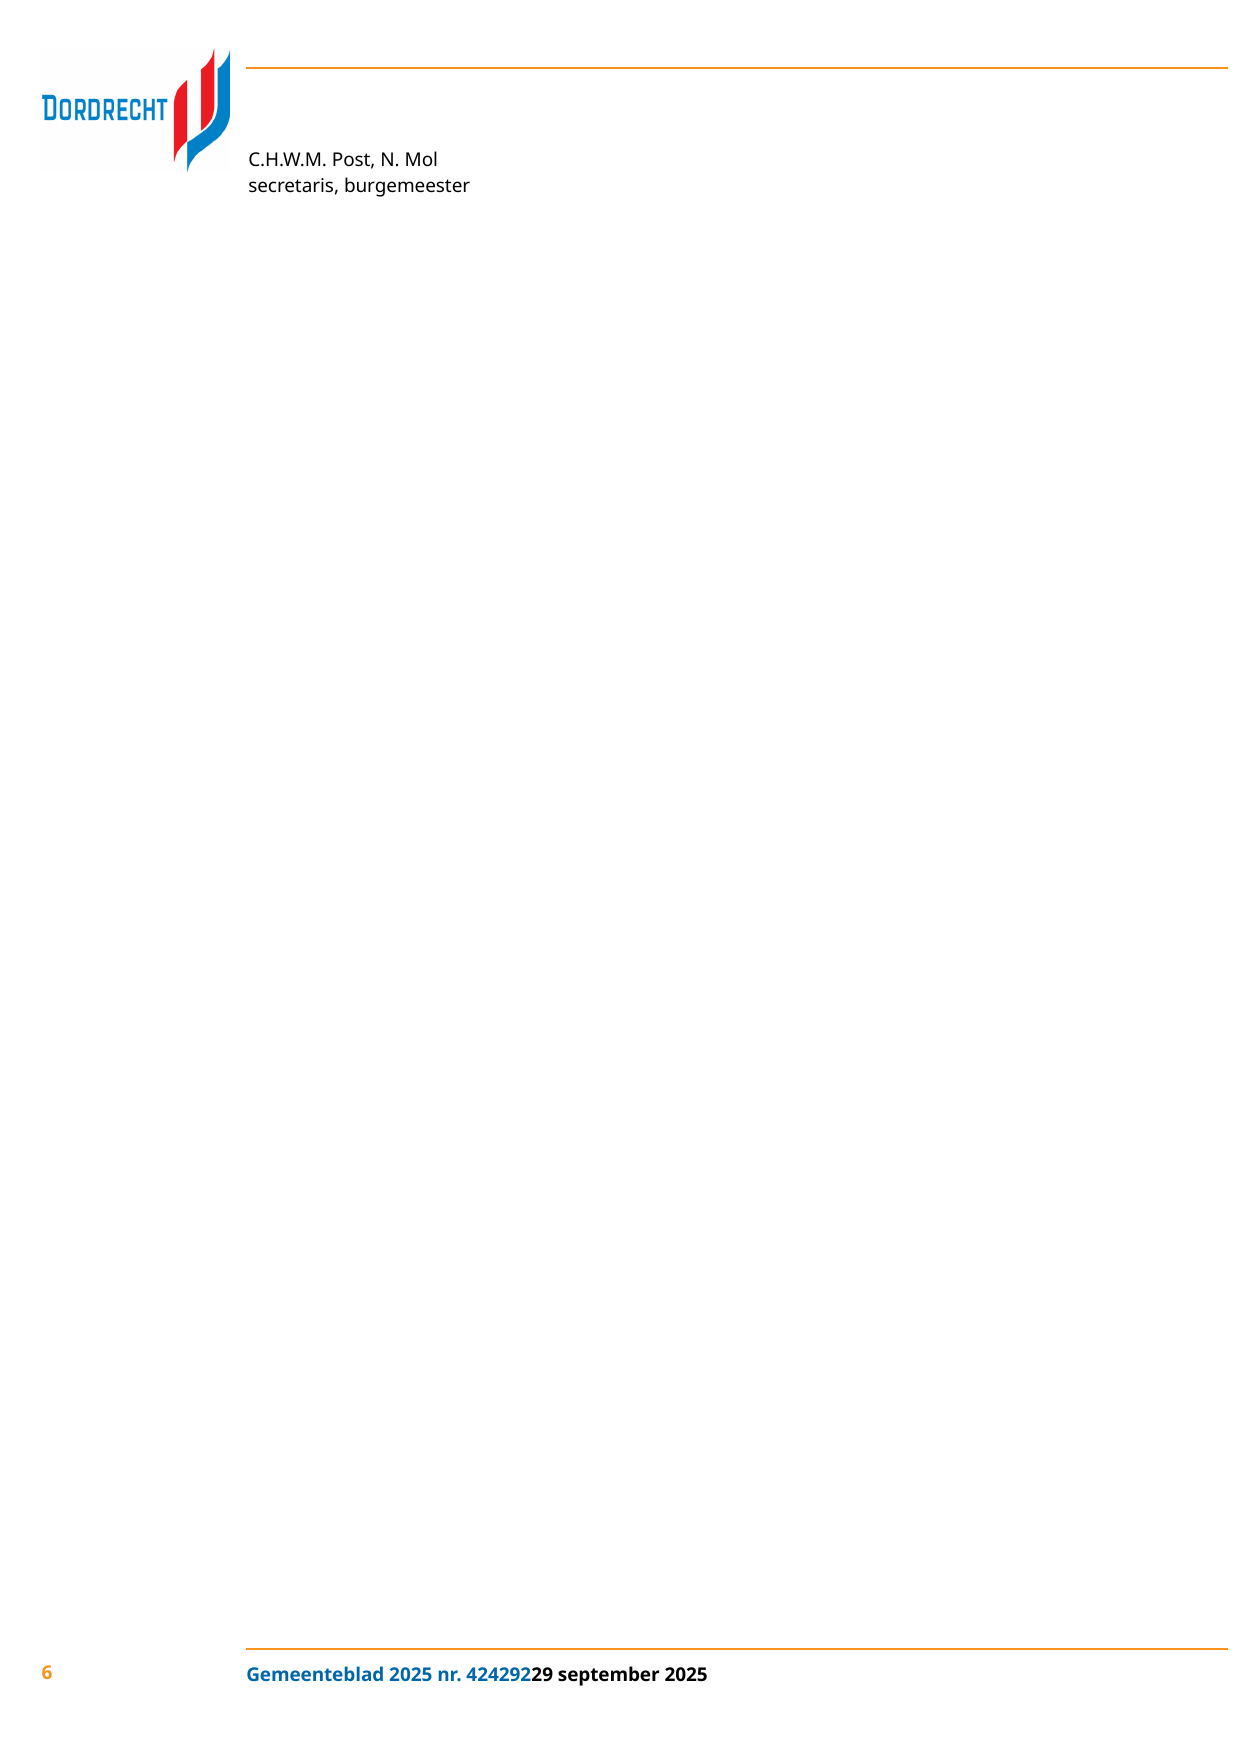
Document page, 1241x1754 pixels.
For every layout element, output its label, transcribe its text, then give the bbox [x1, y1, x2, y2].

text secretaris, burgemeester [248, 172, 1152, 198]
text C.H.W.M. Post, N. Mol [248, 146, 1152, 172]
picture [41, 47, 231, 172]
